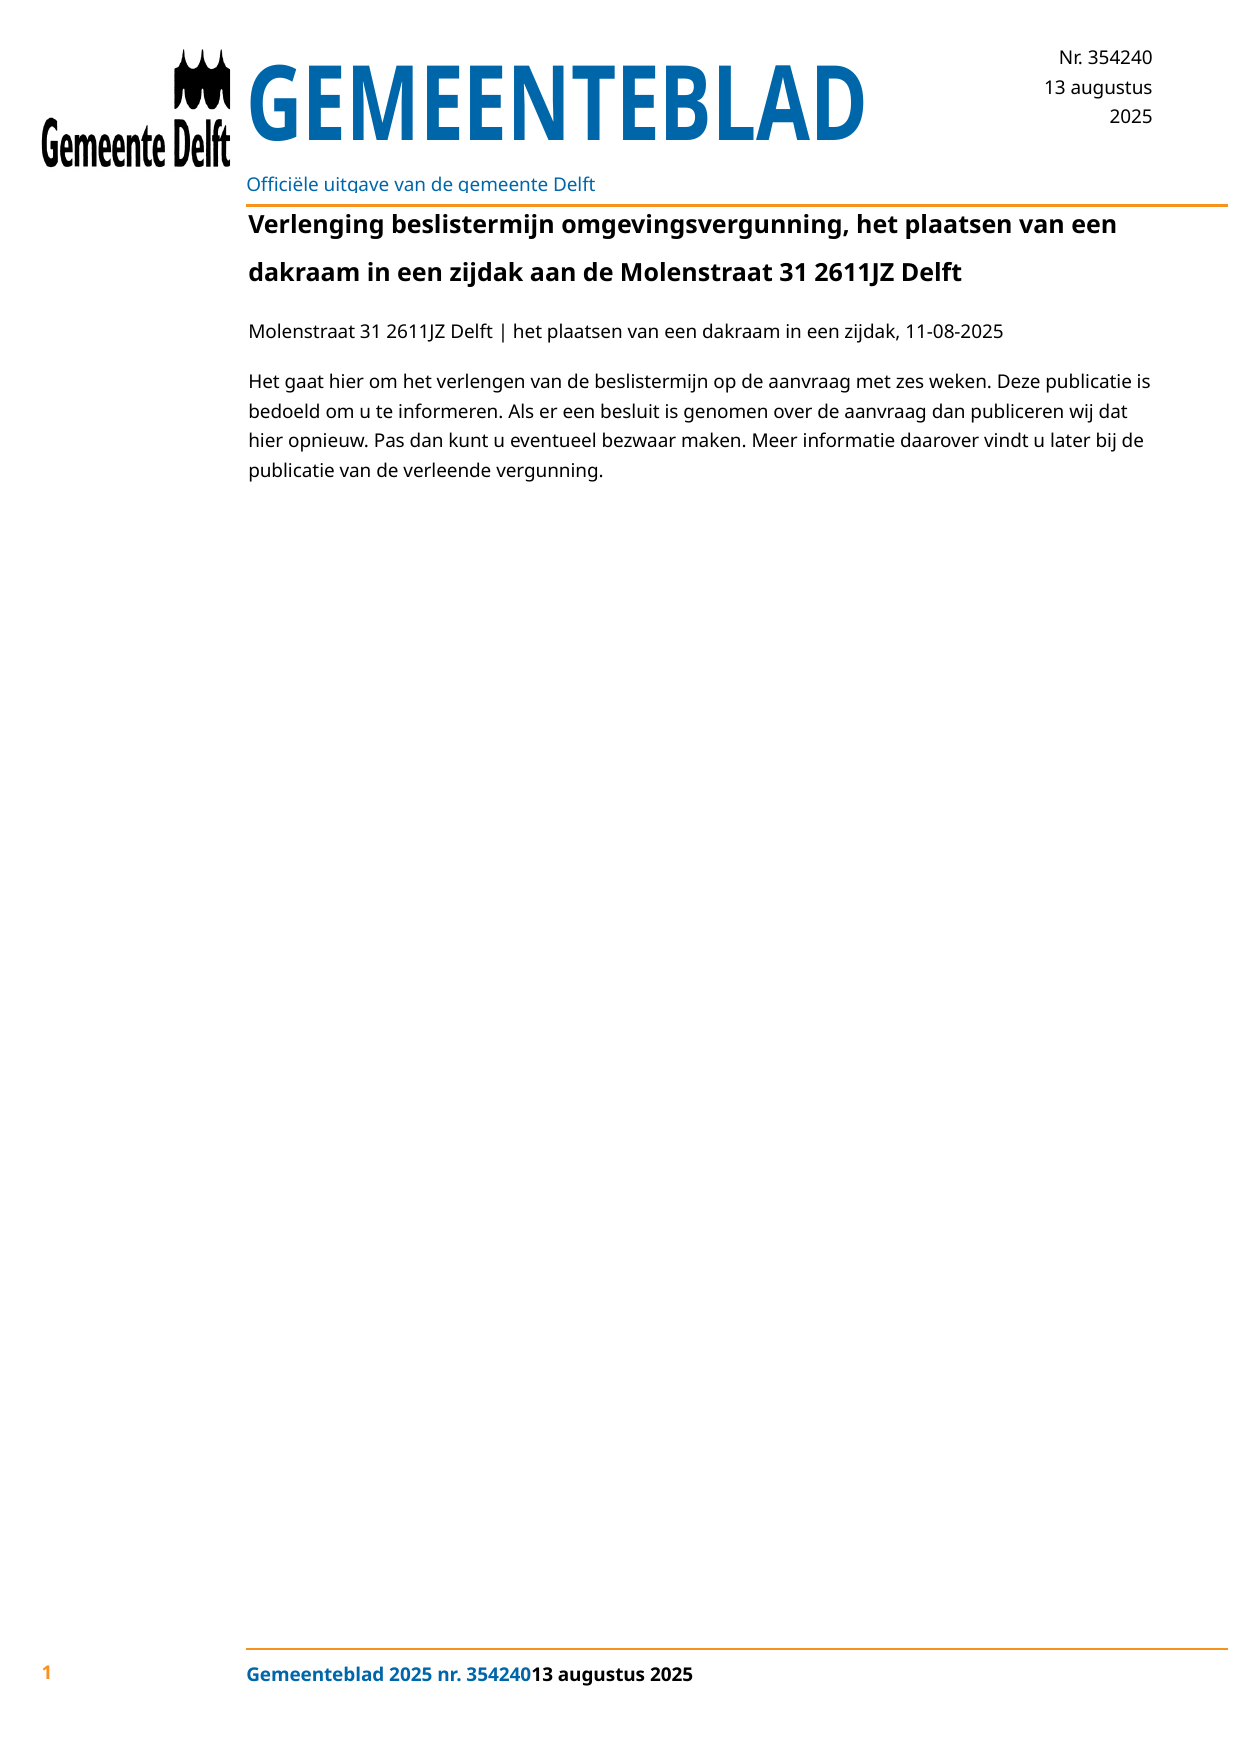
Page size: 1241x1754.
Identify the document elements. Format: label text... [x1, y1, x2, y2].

text Verlenging beslistermijn omgevingsvergunning, het plaatsen van een dakraam in een zijdak aan de Molenstraat 31 2611JZ Delft [248, 207, 1152, 288]
picture [41, 47, 231, 172]
text Molenstraat 31 2611JZ Delft | het plaatsen van een dakraam in een zijdak, 11-08-2025 [248, 318, 1152, 344]
text Het gaat hier om het verlengen van de beslistermijn op de aanvraag met zes weken. Deze publicatie is bedoeld om u te informeren. Als er een besluit is genomen over de aanvraag dan publiceren wij dat hier opnieuw. Pas dan kunt u eventueel bezwaar maken. Meer informatie daarover vindt u later bij de publicatie van de verleende vergunning. [248, 368, 1152, 483]
